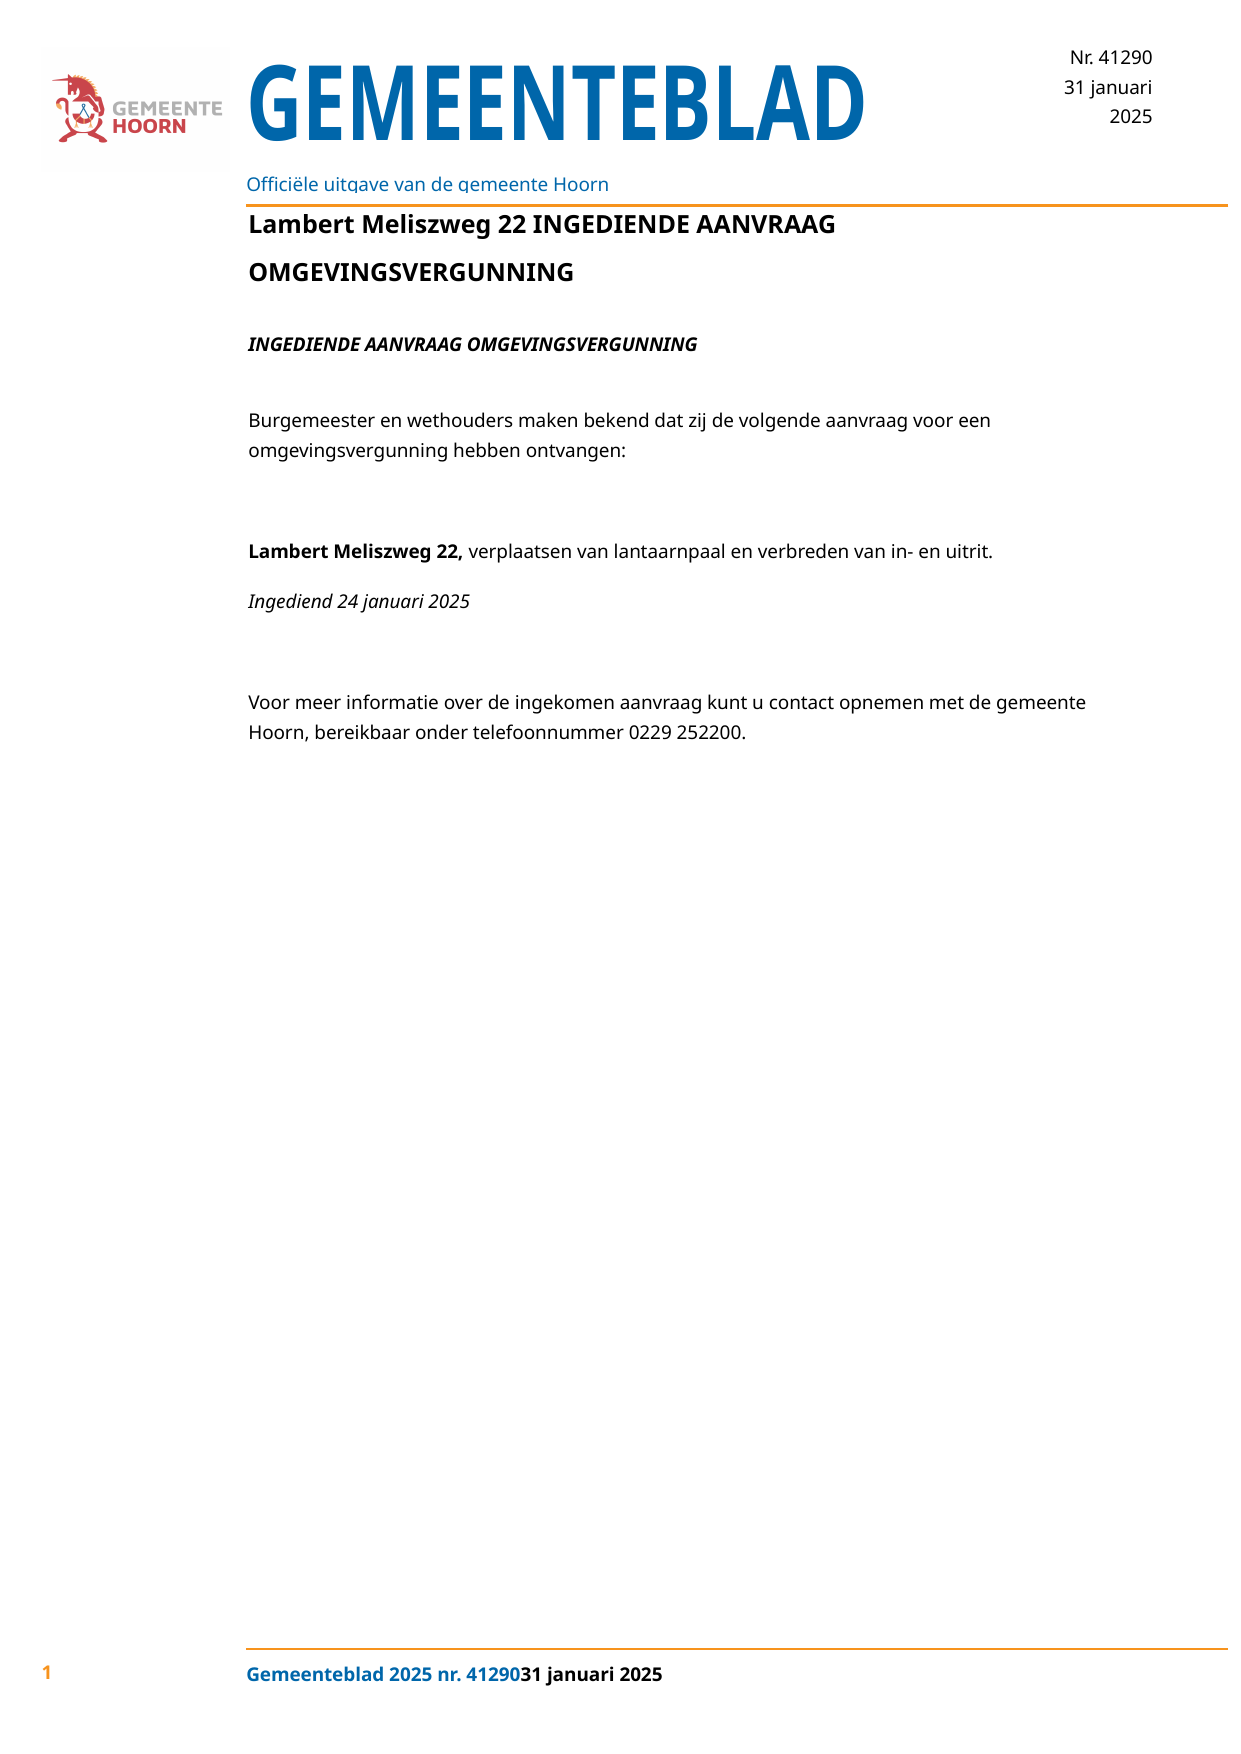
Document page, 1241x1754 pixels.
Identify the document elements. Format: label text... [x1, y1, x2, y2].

text Lambert Meliszweg 22, verplaatsen van lantaarnpaal en verbreden van in- en uitrit. [248, 538, 1152, 564]
text Lambert Meliszweg 22 INGEDIENDE AANVRAAG OMGEVINGSVERGUNNING [248, 207, 1152, 288]
text INGEDIENDE AANVRAAG OMGEVINGSVERGUNNING [248, 331, 1152, 357]
text Voor meer informatie over de ingekomen aanvraag kunt u contact opnemen met de gemeente Hoorn, bereikbaar onder telefoonnummer 0229 252200. [248, 689, 1152, 744]
picture [41, 47, 231, 172]
text Ingediend 24 januari 2025 [248, 588, 1152, 614]
text Burgemeester en wethouders maken bekend dat zij de volgende aanvraag voor een omgevingsvergunning hebben ontvangen: [248, 408, 1152, 463]
